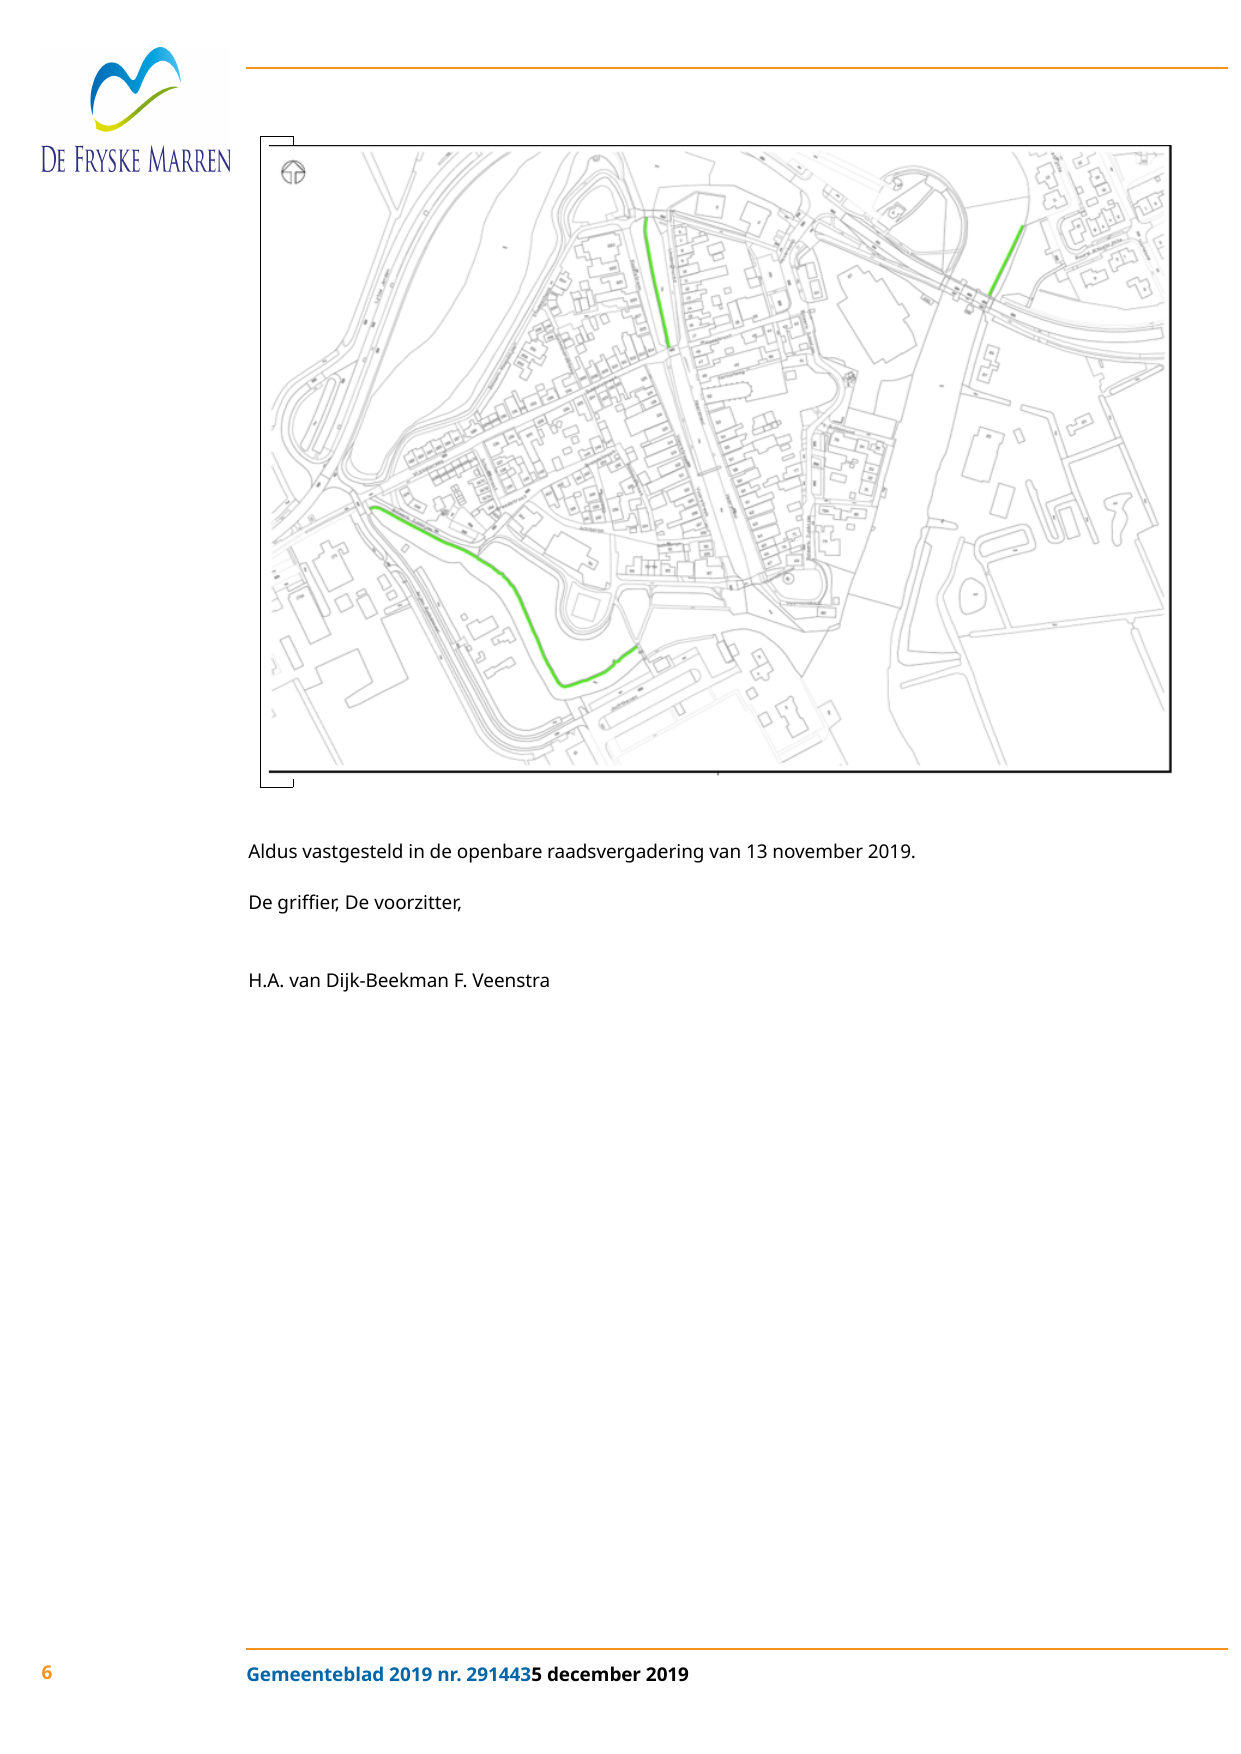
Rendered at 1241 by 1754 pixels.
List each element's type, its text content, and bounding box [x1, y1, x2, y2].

text De griffier, De voorzitter, [248, 889, 1152, 915]
picture [268, 145, 1173, 779]
text Aldus vastgesteld in de openbare raadsvergadering van 13 november 2019. [248, 838, 1152, 864]
picture [41, 47, 231, 172]
text H.A. van Dijk-Beekman F. Veenstra [248, 967, 1152, 992]
